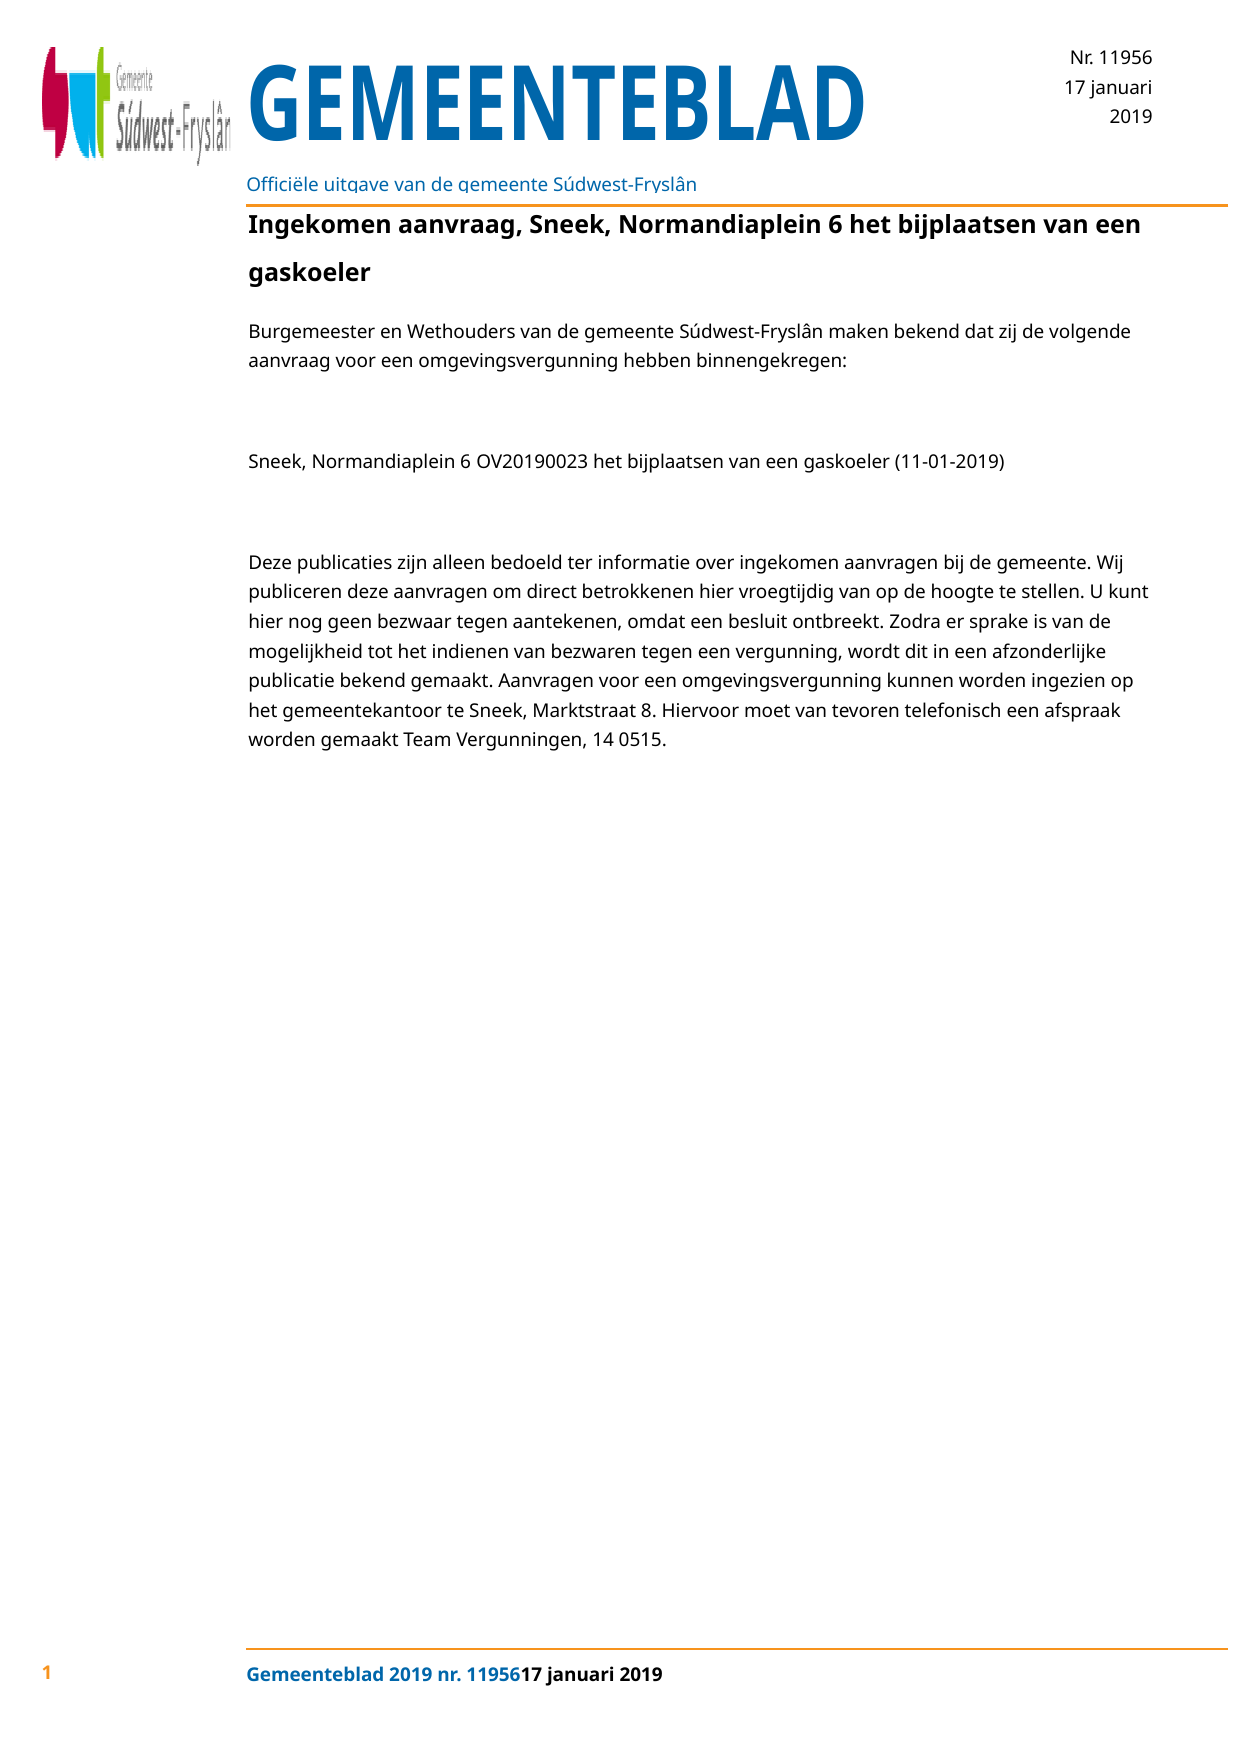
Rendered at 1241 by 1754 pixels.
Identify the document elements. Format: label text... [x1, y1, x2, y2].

text Sneek, Normandiaplein 6 OV20190023 het bijplaatsen van een gaskoeler (11-01-2019) [248, 448, 1152, 474]
text Ingekomen aanvraag, Sneek, Normandiaplein 6 het bijplaatsen van een gaskoeler [248, 207, 1152, 288]
picture [41, 47, 231, 172]
text Burgemeester en Wethouders van de gemeente Súdwest-Fryslân maken bekend dat zij de volgende aanvraag voor een omgevingsvergunning hebben binnengekregen: [248, 318, 1152, 373]
text Deze publicaties zijn alleen bedoeld ter informatie over ingekomen aanvragen bij de gemeente. Wij publiceren deze aanvragen om direct betrokkenen hier vroegtijdig van op de hoogte te stellen. U kunt hier nog geen bezwaar tegen aantekenen, omdat een besluit ontbreekt. Zodra er sprake is van de mogelijkheid tot het indienen van bezwaren tegen een vergunning, wordt dit in een afzonderlijke publicatie bekend gemaakt. Aanvragen voor een omgevingsvergunning kunnen worden ingezien op het gemeentekantoor te Sneek, Marktstraat 8. Hiervoor moet van tevoren telefonisch een afspraak worden gemaakt Team Vergunningen, 14 0515. [248, 549, 1152, 752]
